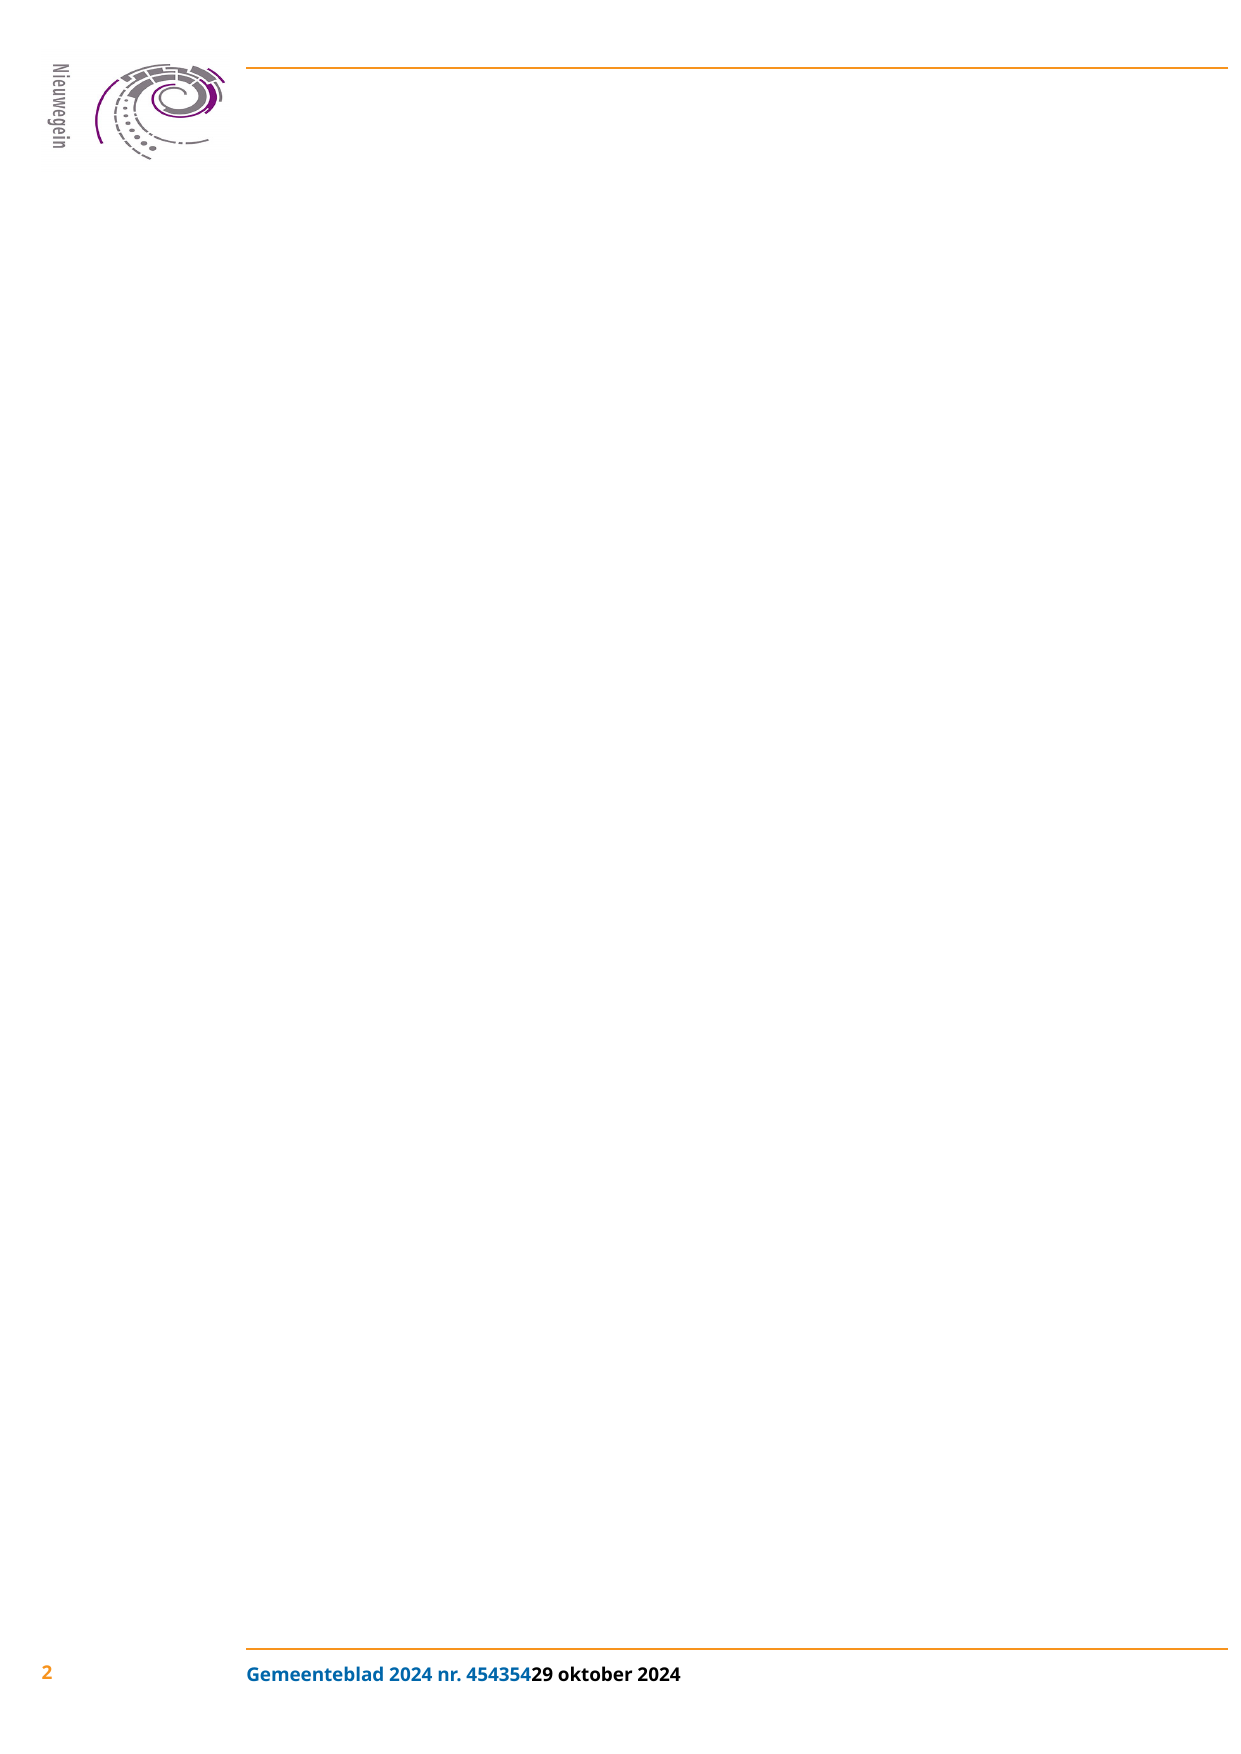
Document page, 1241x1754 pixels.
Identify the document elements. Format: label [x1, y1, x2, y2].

picture [41, 47, 231, 172]
